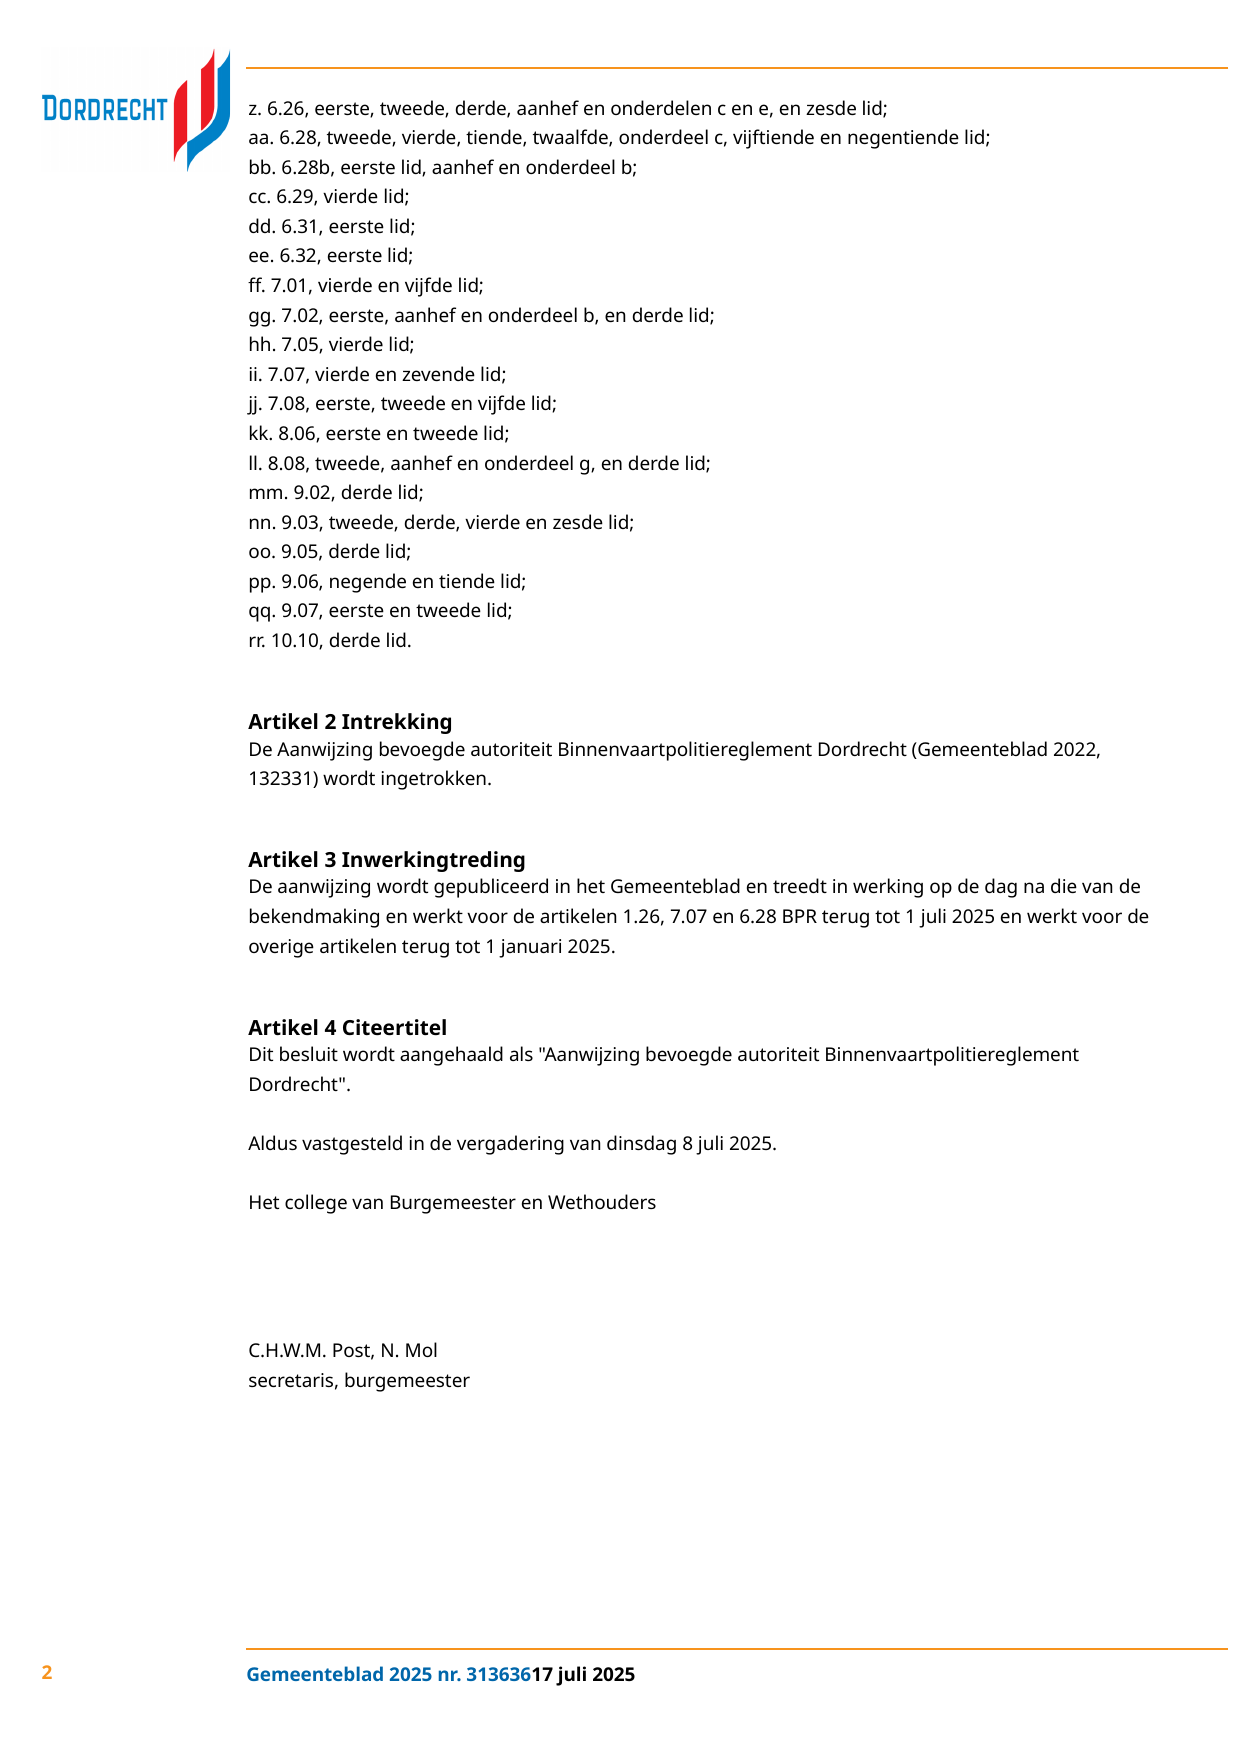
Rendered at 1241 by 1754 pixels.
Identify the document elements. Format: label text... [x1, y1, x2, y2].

text mm. 9.02, derde lid; [248, 479, 1152, 505]
text Artikel 4 Citeertitel [248, 1013, 1152, 1041]
text Aldus vastgesteld in de vergadering van dinsdag 8 juli 2025. [248, 1130, 1152, 1156]
text C.H.W.M. Post, N. Mol [248, 1337, 1152, 1363]
text rr. 10.10, derde lid. [248, 627, 1152, 653]
text gg. 7.02, eerste, aanhef en onderdeel b, en derde lid; [248, 302, 1152, 328]
text ii. 7.07, vierde en zevende lid; [248, 361, 1152, 387]
text bb. 6.28b, eerste lid, aanhef en onderdeel b; [248, 154, 1152, 180]
text Het college van Burgemeester en Wethouders [248, 1189, 1152, 1215]
text Artikel 2 Intrekking [248, 707, 1152, 736]
text Artikel 3 Inwerkingtreding [248, 845, 1152, 874]
text z. 6.26, eerste, tweede, derde, aanhef en onderdelen c en e, en zesde lid; [248, 95, 1152, 121]
text ee. 6.32, eerste lid; [248, 243, 1152, 268]
text Dit besluit wordt aangehaald als "Aanwijzing bevoegde autoriteit Binnenvaartpolitiereglement Dordrecht". [248, 1041, 1152, 1097]
text secretaris, burgemeester [248, 1367, 1152, 1392]
text De aanwijzing wordt gepubliceerd in het Gemeenteblad en treedt in werking op de dag na die van de bekendmaking en werkt voor de artikelen 1.26, 7.07 en 6.28 BPR terug tot 1 juli 2025 en werkt voor de overige artikelen terug tot 1 januari 2025. [248, 874, 1152, 959]
text kk. 8.06, eerste en tweede lid; [248, 420, 1152, 446]
text cc. 6.29, vierde lid; [248, 183, 1152, 209]
text aa. 6.28, tweede, vierde, tiende, twaalfde, onderdeel c, vijftiende en negentiende lid; [248, 124, 1152, 150]
text dd. 6.31, eerste lid; [248, 213, 1152, 239]
text pp. 9.06, negende en tiende lid; [248, 568, 1152, 594]
text qq. 9.07, eerste en tweede lid; [248, 598, 1152, 623]
text ll. 8.08, tweede, aanhef en onderdeel g, en derde lid; [248, 450, 1152, 476]
text oo. 9.05, derde lid; [248, 538, 1152, 564]
text De Aanwijzing bevoegde autoriteit Binnenvaartpolitiereglement Dordrecht (Gemeenteblad 2022, 132331) wordt ingetrokken. [248, 736, 1152, 791]
text nn. 9.03, tweede, derde, vierde en zesde lid; [248, 509, 1152, 535]
text hh. 7.05, vierde lid; [248, 331, 1152, 357]
picture [41, 47, 231, 172]
text jj. 7.08, eerste, tweede en vijfde lid; [248, 391, 1152, 416]
text ff. 7.01, vierde en vijfde lid; [248, 272, 1152, 298]
